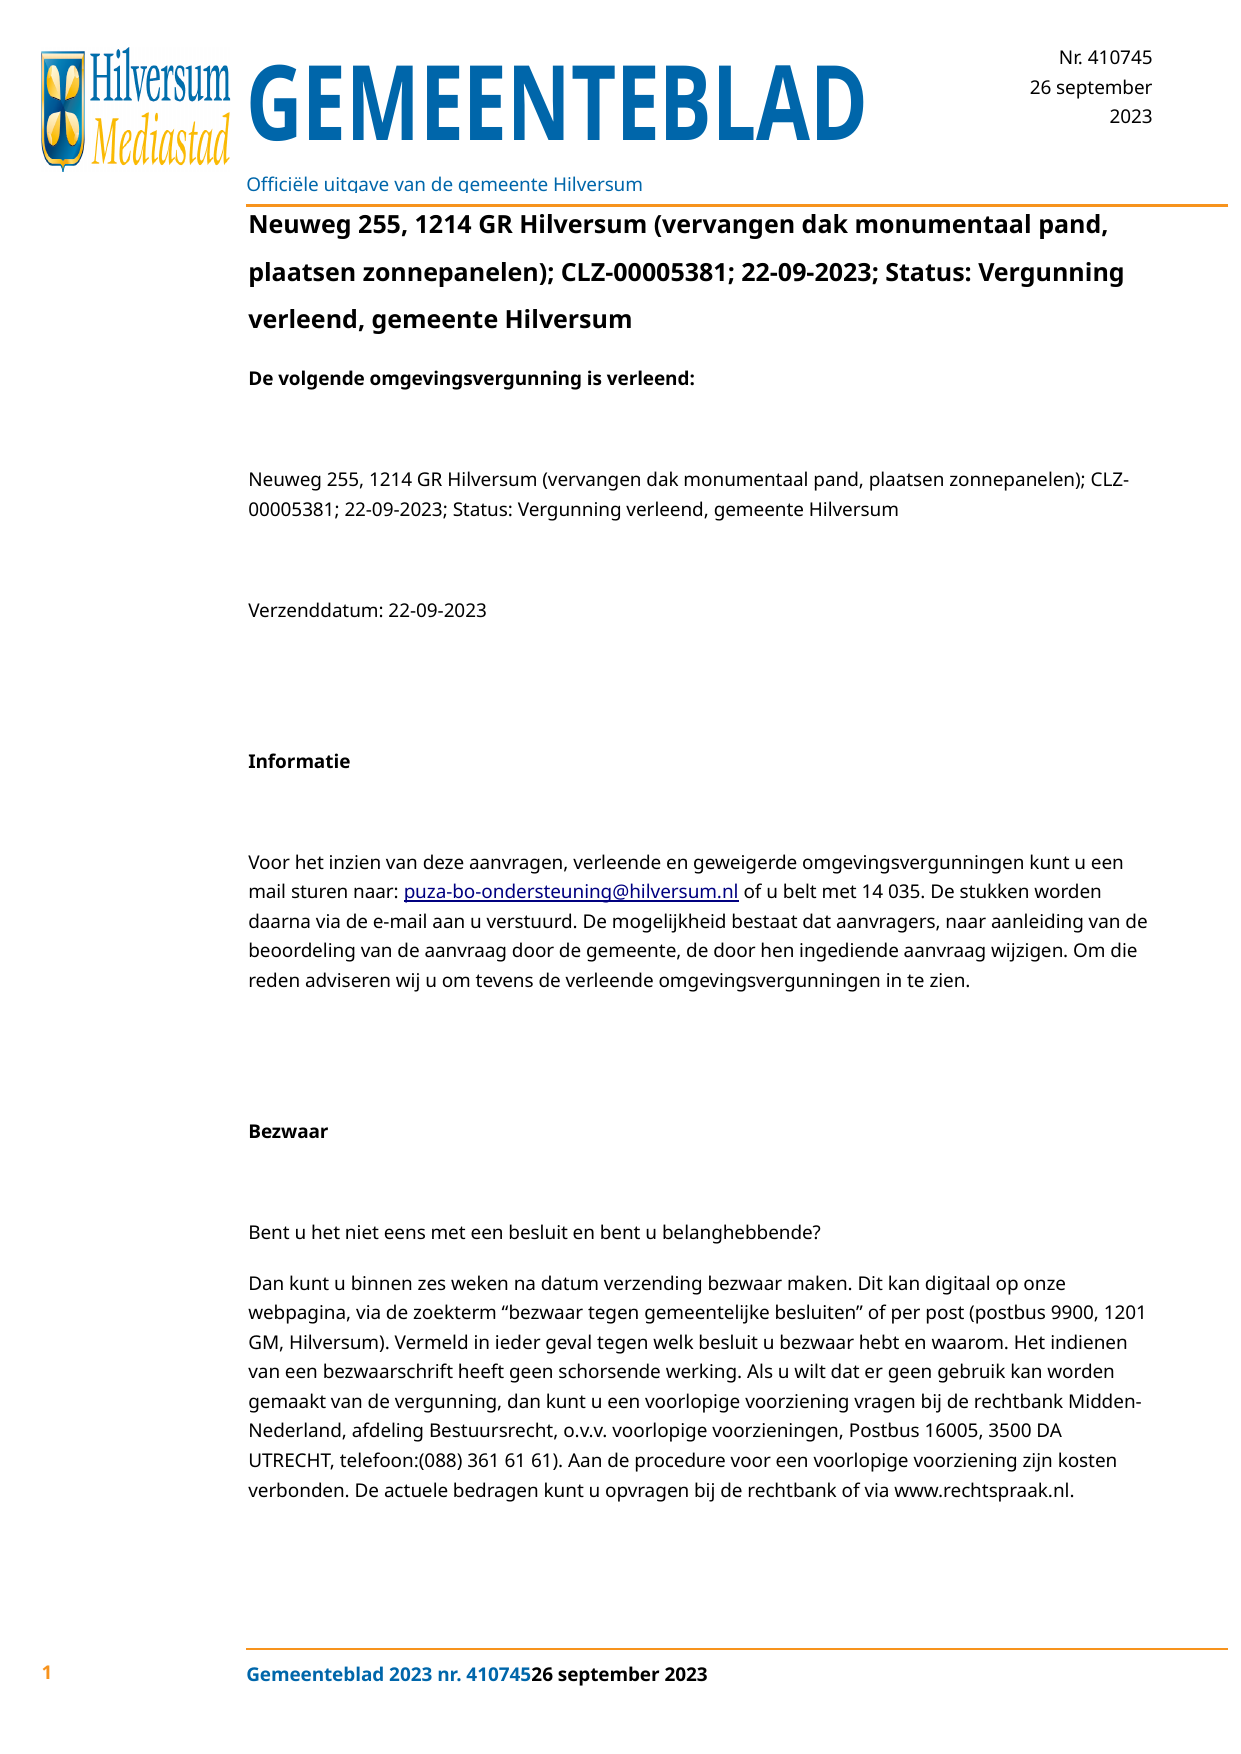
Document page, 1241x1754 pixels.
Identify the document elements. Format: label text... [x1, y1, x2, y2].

text Bent u het niet eens met een besluit en bent u belanghebbende? [248, 1219, 1152, 1245]
text Bezwaar [248, 1118, 1152, 1144]
text Neuweg 255, 1214 GR Hilversum (vervangen dak monumentaal pand, plaatsen zonnepanelen); CLZ-00005381; 22-09-2023; Status: Vergunning verleend, gemeente Hilversum [248, 207, 1152, 336]
text Informatie [248, 748, 1152, 774]
picture [41, 47, 231, 172]
text Verzenddatum: 22-09-2023 [248, 597, 1152, 622]
text Voor het inzien van deze aanvragen, verleende en geweigerde omgevingsvergunningen kunt u een mail sturen naar: puza-bo-ondersteuning@hilversum.nl of u belt met 14 035. De stukken worden daarna via de e-mail aan u verstuurd. De mogelijkheid bestaat dat aanvragers, naar aanleiding van de beoordeling van de aanvraag door de gemeente, de door hen ingediende aanvraag wijzigen. Om die reden adviseren wij u om tevens de verleende omgevingsvergunningen in te zien. [248, 849, 1152, 993]
text Neuweg 255, 1214 GR Hilversum (vervangen dak monumentaal pand, plaatsen zonnepanelen); CLZ-00005381; 22-09-2023; Status: Vergunning verleend, gemeente Hilversum [248, 466, 1152, 522]
text De volgende omgevingsvergunning is verleend: [248, 366, 1152, 391]
text Dan kunt u binnen zes weken na datum verzending bezwaar maken. Dit kan digitaal op onze webpagina, via de zoekterm “bezwaar tegen gemeentelijke besluiten” of per post (postbus 9900, 1201 GM, Hilversum). Vermeld in ieder geval tegen welk besluit u bezwaar hebt en waarom. Het indienen van een bezwaarschrift heeft geen schorsende werking. Als u wilt dat er geen gebruik kan worden gemaakt van de vergunning, dan kunt u een voorlopige voorziening vragen bij de rechtbank Midden-Nederland, afdeling Bestuursrecht, o.v.v. voorlopige voorzieningen, Postbus 16005, 3500 DA UTRECHT, telefoon:(088) 361 61 61). Aan de procedure voor een voorlopige voorziening zijn kosten verbonden. De actuele bedragen kunt u opvragen bij de rechtbank of via www.rechtspraak.nl. [248, 1270, 1152, 1502]
